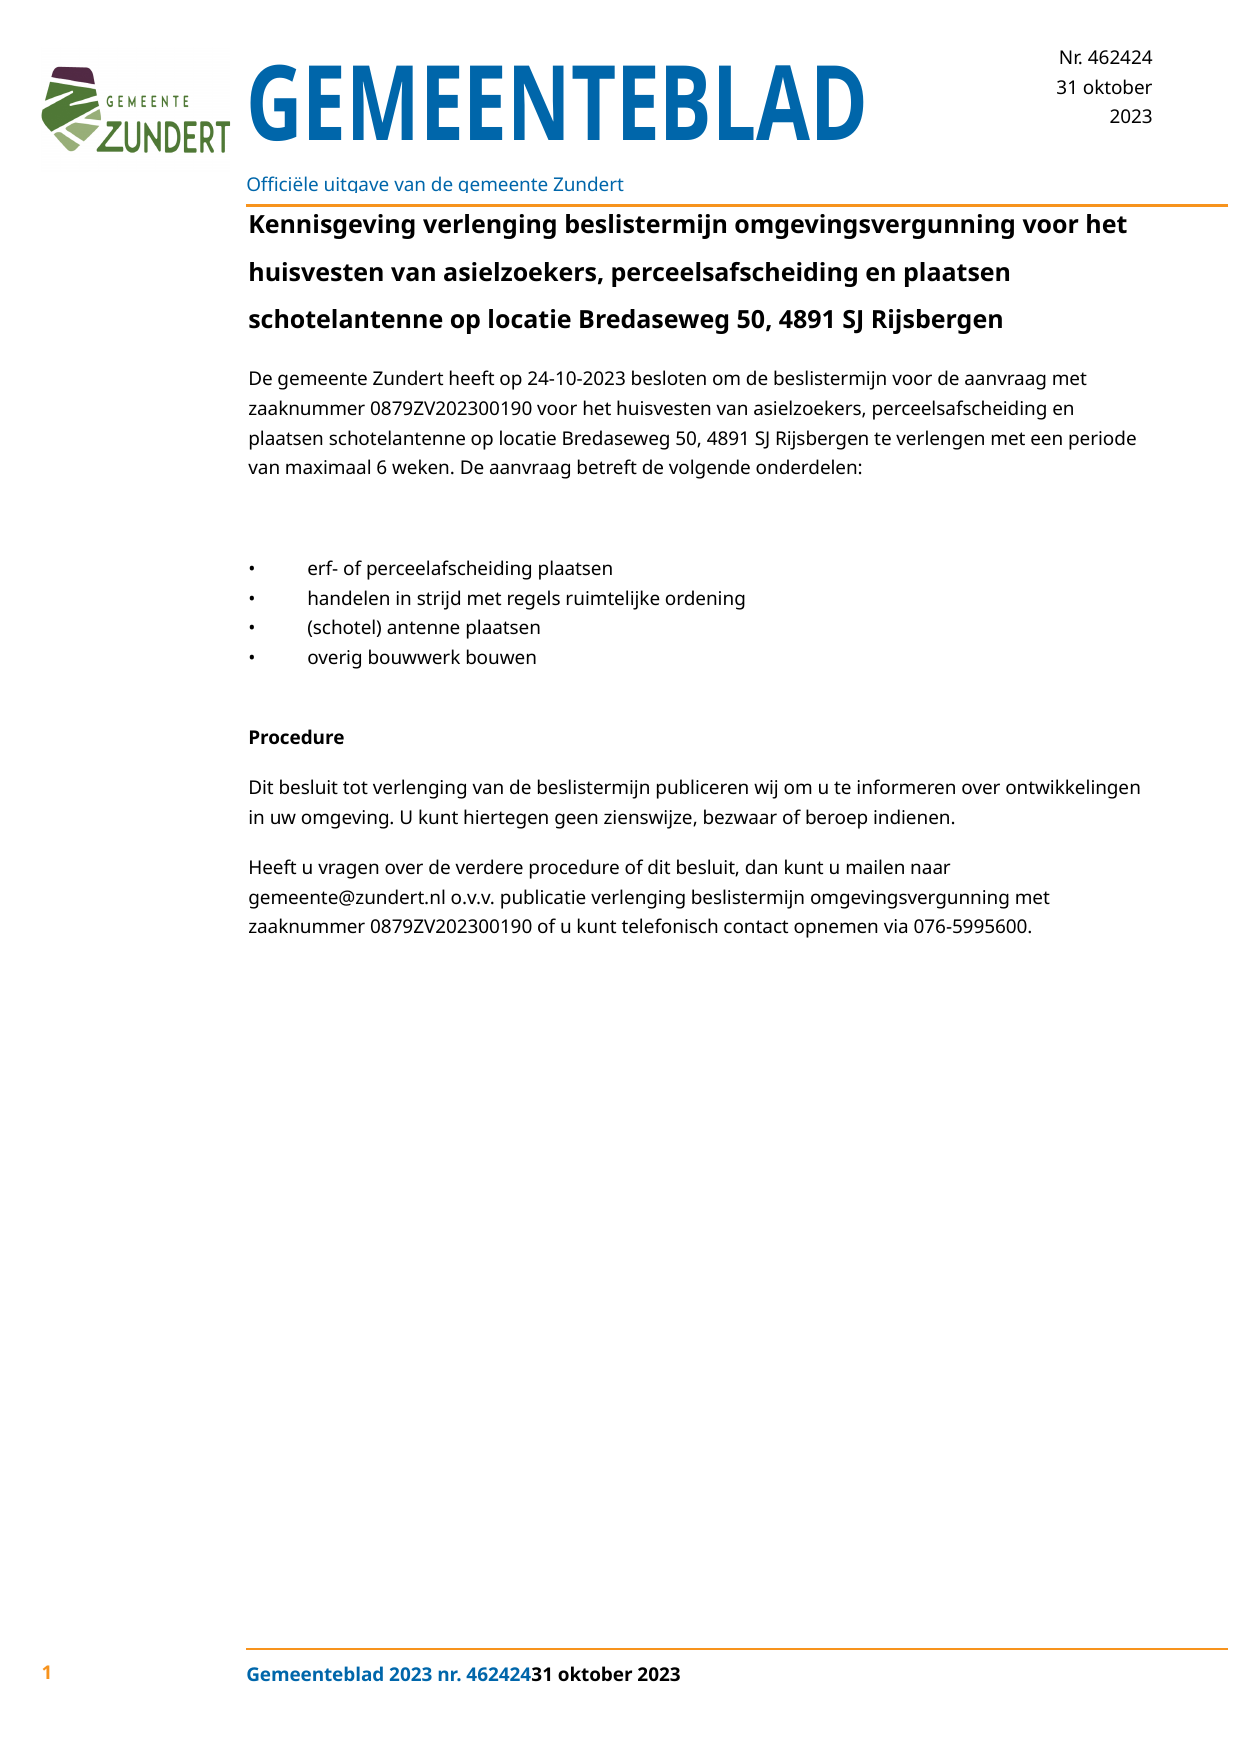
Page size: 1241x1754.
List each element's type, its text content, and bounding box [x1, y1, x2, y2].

text Dit besluit tot verlenging van de beslistermijn publiceren wij om u te informeren over ontwikkelingen in uw omgeving. U kunt hiertegen geen zienswijze, bezwaar of beroep indienen. [248, 774, 1152, 829]
text De gemeente Zundert heeft op 24-10-2023 besloten om de beslistermijn voor de aanvraag met zaaknummer 0879ZV202300190 voor het huisvesten van asielzoekers, perceelsafscheiding en plaatsen schotelantenne op locatie Bredaseweg 50, 4891 SJ Rijsbergen te verlengen met een periode van maximaal 6 weken. De aanvraag betreft de volgende onderdelen: [248, 366, 1152, 480]
text Heeft u vragen over de verdere procedure of dit besluit, dan kunt u mailen naar gemeente@zundert.nl o.v.v. publicatie verlenging beslistermijn omgevingsvergunning met zaaknummer 0879ZV202300190 of u kunt telefonisch contact opnemen via 076-5995600. [248, 854, 1152, 939]
list handelen in strijd met regels ruimtelijke ordening [248, 585, 1152, 610]
picture [41, 47, 231, 172]
text Procedure [248, 724, 1152, 749]
list overig bouwwerk bouwen [248, 644, 1152, 669]
list (schotel) antenne plaatsen [248, 614, 1152, 640]
list erf- of perceelafscheiding plaatsen [248, 555, 1152, 581]
text Kennisgeving verlenging beslistermijn omgevingsvergunning voor het huisvesten van asielzoekers, perceelsafscheiding en plaatsen schotelantenne op locatie Bredaseweg 50, 4891 SJ Rijsbergen [248, 207, 1152, 336]
